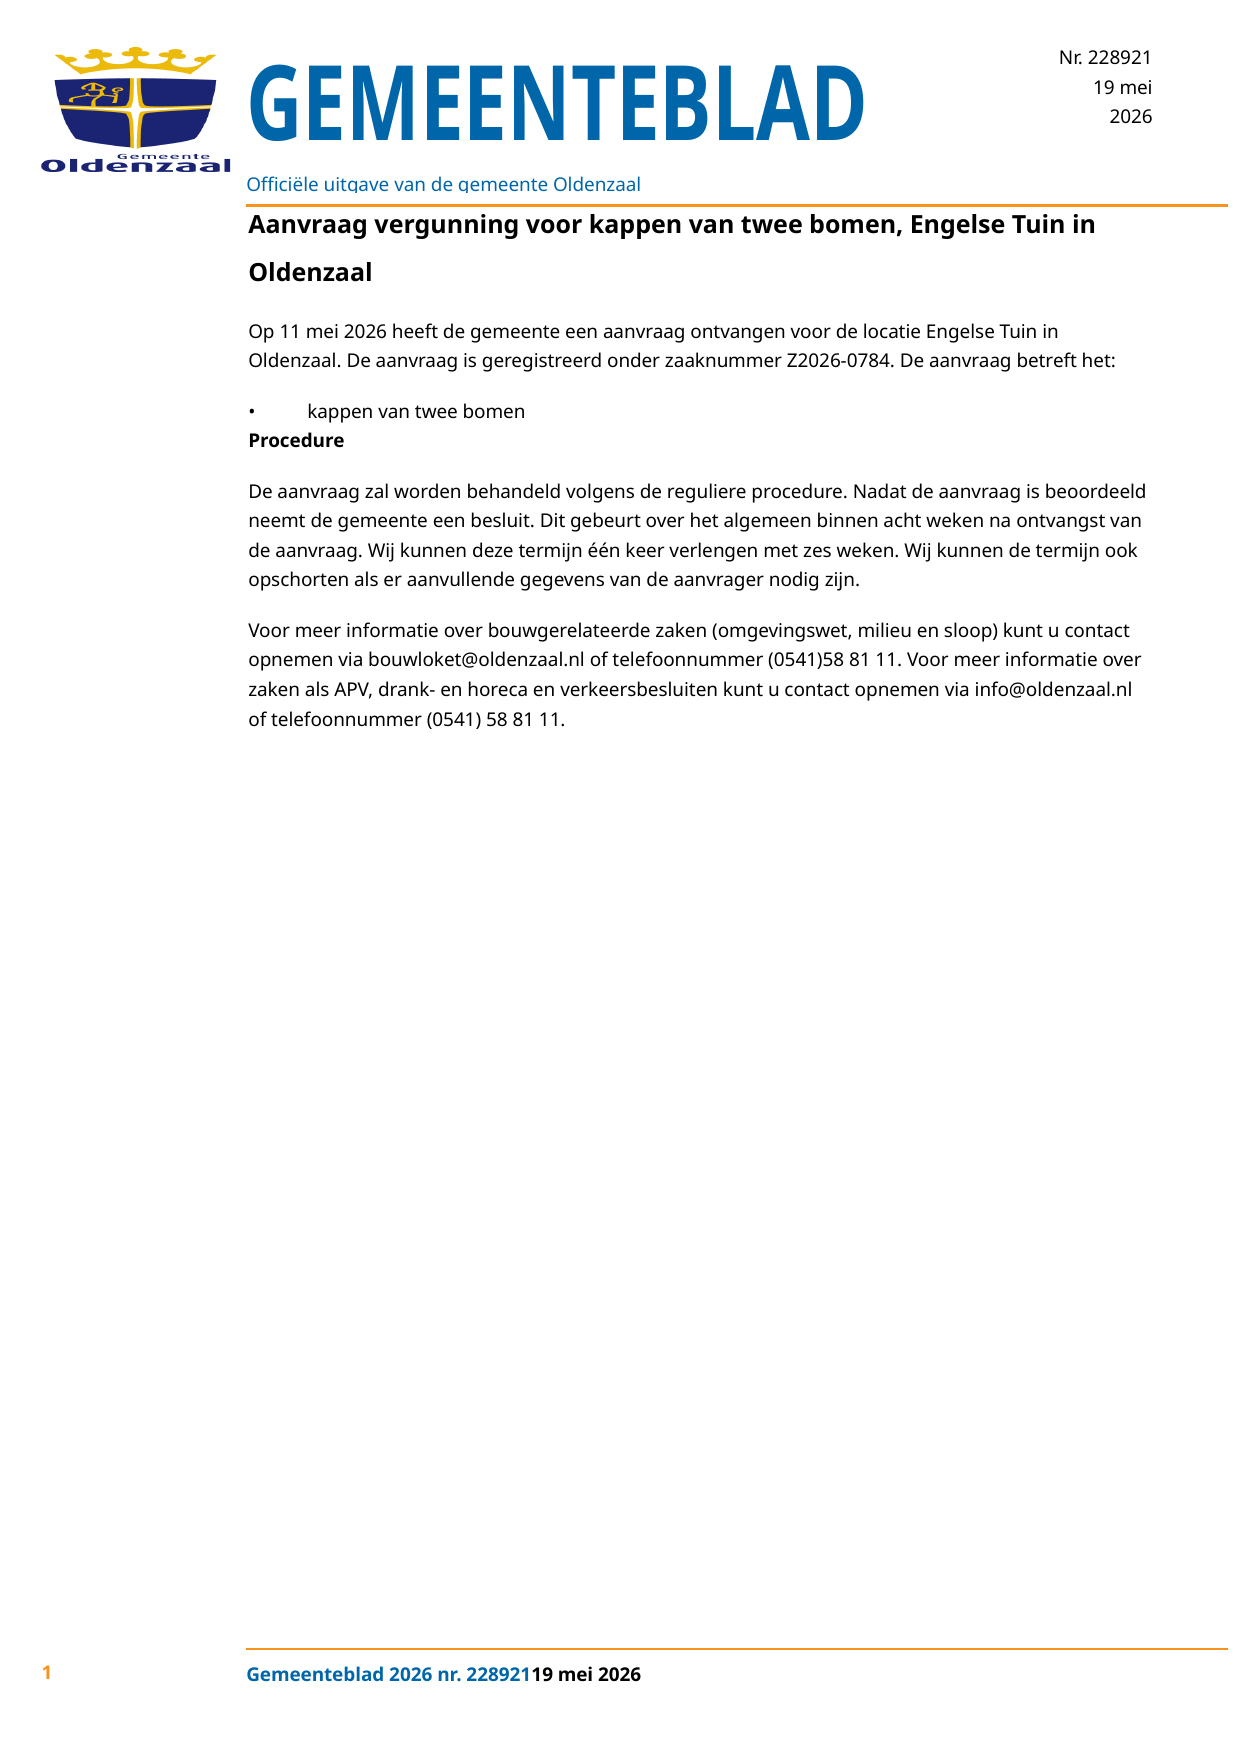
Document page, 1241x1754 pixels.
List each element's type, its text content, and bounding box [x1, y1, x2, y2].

list kappen van twee bomen [248, 398, 1152, 424]
text De aanvraag zal worden behandeld volgens de reguliere procedure. Nadat de aanvraag is beoordeeld neemt de gemeente een besluit. Dit gebeurt over het algemeen binnen acht weken na ontvangst van de aanvraag. Wij kunnen deze termijn één keer verlengen met zes weken. Wij kunnen de termijn ook opschorten als er aanvullende gegevens van de aanvrager nodig zijn. [248, 478, 1152, 592]
picture [41, 47, 231, 172]
text Aanvraag vergunning voor kappen van twee bomen, Engelse Tuin in Oldenzaal [248, 207, 1152, 288]
text Procedure [248, 427, 1152, 453]
text Voor meer informatie over bouwgerelateerde zaken (omgevingswet, milieu en sloop) kunt u contact opnemen via bouwloket@oldenzaal.nl of telefoonnummer (0541)58 81 11. Voor meer informatie over zaken als APV, drank- en horeca en verkeersbesluiten kunt u contact opnemen via info@oldenzaal.nl of telefoonnummer (0541) 58 81 11. [248, 617, 1152, 732]
text Op 11 mei 2026 heeft de gemeente een aanvraag ontvangen voor de locatie Engelse Tuin in Oldenzaal. De aanvraag is geregistreerd onder zaaknummer Z2026-0784. De aanvraag betreft het: [248, 318, 1152, 373]
